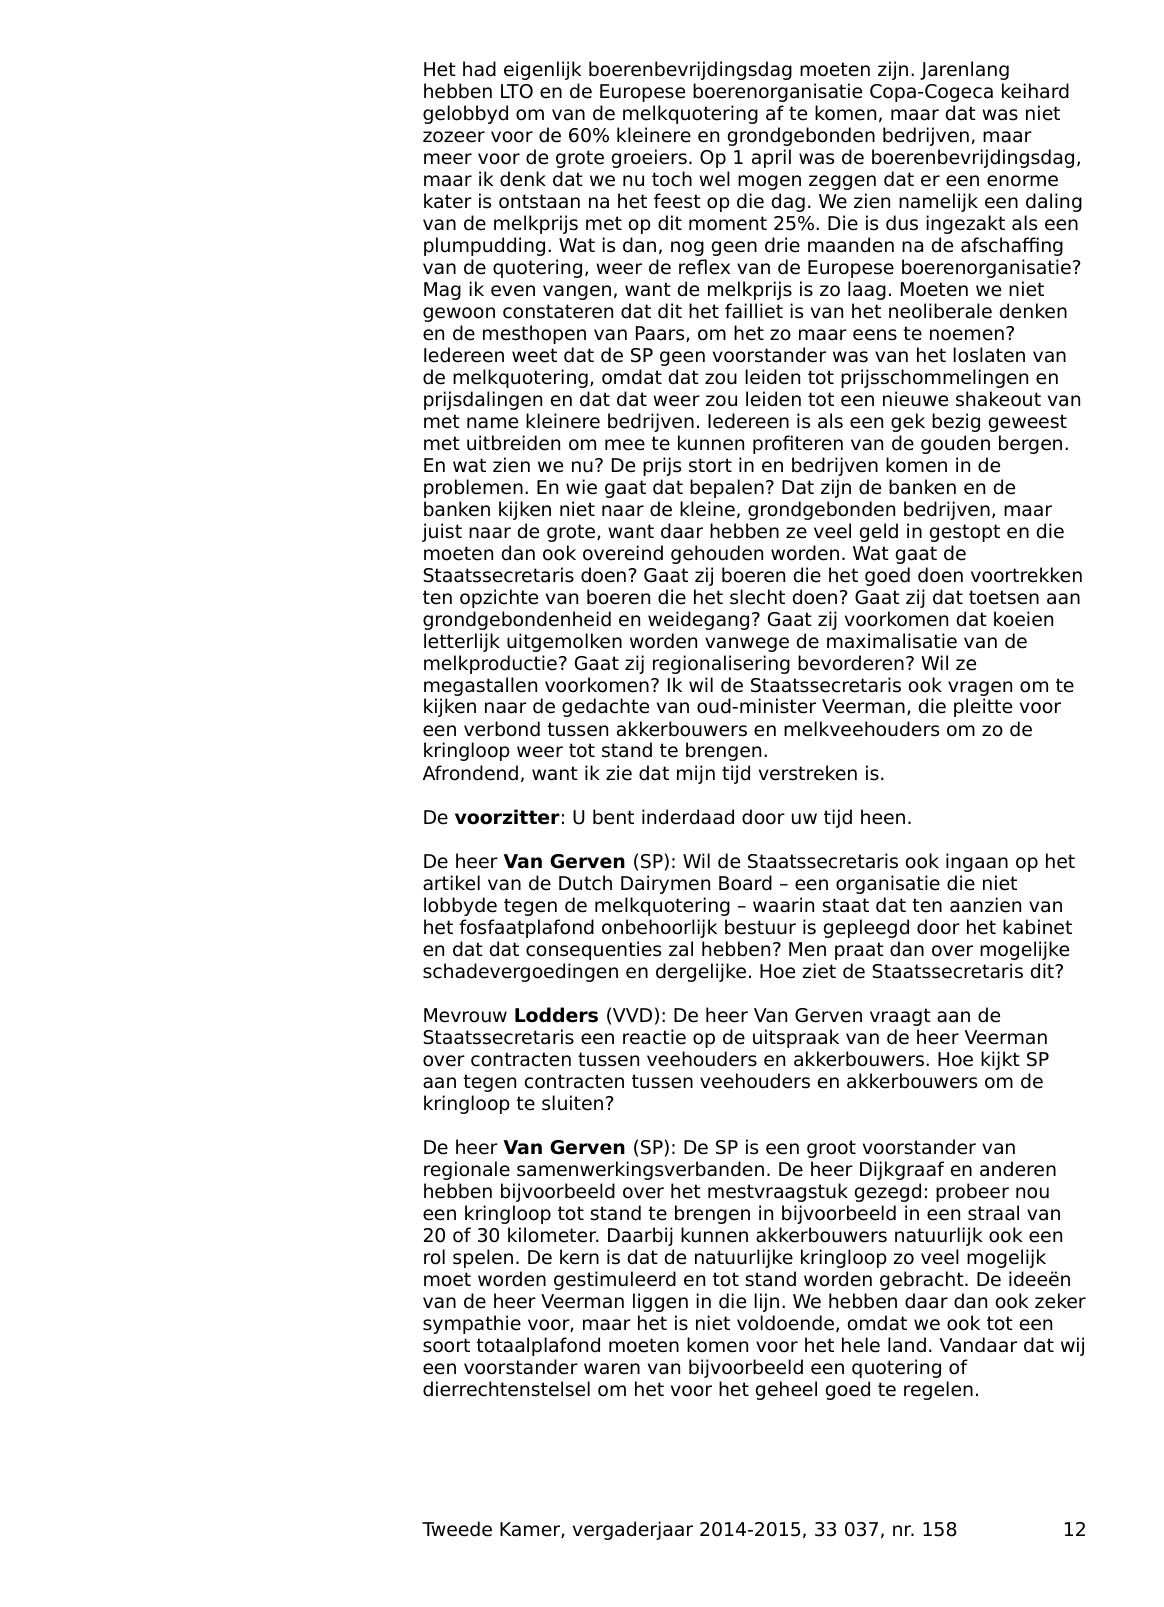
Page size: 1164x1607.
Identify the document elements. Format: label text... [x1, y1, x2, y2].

text Mevrouw Lodders (VVD): De heer Van Gerven vraagt aan de Staatssecretaris een reactie op de uitspraak van de heer Veerman over contracten tussen veehouders en akkerbouwers. Hoe kijkt SP aan tegen contracten tussen veehouders en akkerbouwers om de kringloop te sluiten? [422, 1005, 1087, 1115]
text De voorzitter: U bent inderdaad door uw tijd heen. [422, 807, 1087, 828]
text Iedereen weet dat de SP geen voorstander was van het loslaten van de melkquotering, omdat dat zou leiden tot prijsschommelingen en prijsdalingen en dat dat weer zou leiden tot een nieuwe shakeout van met name kleinere bedrijven. Iedereen is als een gek bezig geweest met uitbreiden om mee te kunnen profiteren van de gouden bergen. En wat zien we nu? De prijs stort in en bedrijven komen in de problemen. En wie gaat dat bepalen? Dat zijn de banken en de banken kijken niet naar de kleine, grondgebonden bedrijven, maar juist naar de grote, want daar hebben ze veel geld in gestopt en die moeten dan ook overeind gehouden worden. Wat gaat de Staatssecretaris doen? Gaat zij boeren die het goed doen voortrekken ten opzichte van boeren die het slecht doen? Gaat zij dat toetsen aan grondgebondenheid en weidegang? Gaat zij voorkomen dat koeien letterlijk uitgemolken worden vanwege de maximalisatie van de melkproductie? Gaat zij regionalisering bevorderen? Wil ze megastallen voorkomen? Ik wil de Staatssecretaris ook vragen om te kijken naar de gedachte van oud-minister Veerman, die pleitte voor een verbond tussen akkerbouwers en melkveehouders om zo de kringloop weer tot stand te brengen. [422, 345, 1087, 762]
text Afrondend, want ik zie dat mijn tijd verstreken is. [422, 762, 1087, 784]
text De heer Van Gerven (SP): De SP is een groot voorstander van regionale samenwerkingsverbanden. De heer Dijkgraaf en anderen hebben bijvoorbeeld over het mestvraagstuk gezegd: probeer nou een kringloop tot stand te brengen in bijvoorbeeld in een straal van 20 of 30 kilometer. Daarbij kunnen akkerbouwers natuurlijk ook een rol spelen. De kern is dat de natuurlijke kringloop zo veel mogelijk moet worden gestimuleerd en tot stand worden gebracht. De ideeën van de heer Veerman liggen in die lijn. We hebben daar dan ook zeker sympathie voor, maar het is niet voldoende, omdat we ook tot een soort totaalplafond moeten komen voor het hele land. Vandaar dat wij een voorstander waren van bijvoorbeeld een quotering of dierrechtenstelsel om het voor het geheel goed te regelen. [422, 1137, 1087, 1401]
text De heer Van Gerven (SP): Wil de Staatssecretaris ook ingaan op het artikel van de Dutch Dairymen Board – een organisatie die niet lobbyde tegen de melkquotering – waarin staat dat ten aanzien van het fosfaatplafond onbehoorlijk bestuur is gepleegd door het kabinet en dat dat consequenties zal hebben? Men praat dan over mogelijke schadevergoedingen en dergelijke. Hoe ziet de Staatssecretaris dit? [422, 851, 1087, 983]
text Het had eigenlijk boerenbevrijdingsdag moeten zijn. Jarenlang hebben LTO en de Europese boerenorganisatie Copa-Cogeca keihard gelobbyd om van de melkquotering af te komen, maar dat was niet zozeer voor de 60% kleinere en grondgebonden bedrijven, maar meer voor de grote groeiers. Op 1 april was de boerenbevrijdingsdag, maar ik denk dat we nu toch wel mogen zeggen dat er een enorme kater is ontstaan na het feest op die dag. We zien namelijk een daling van de melkprijs met op dit moment 25%. Die is dus ingezakt als een plumpudding. Wat is dan, nog geen drie maanden na de afschaffing van de quotering, weer de reflex van de Europese boerenorganisatie? Mag ik even vangen, want de melkprijs is zo laag. Moeten we niet gewoon constateren dat dit het failliet is van het neoliberale denken en de mesthopen van Paars, om het zo maar eens te noemen? [422, 59, 1087, 345]
